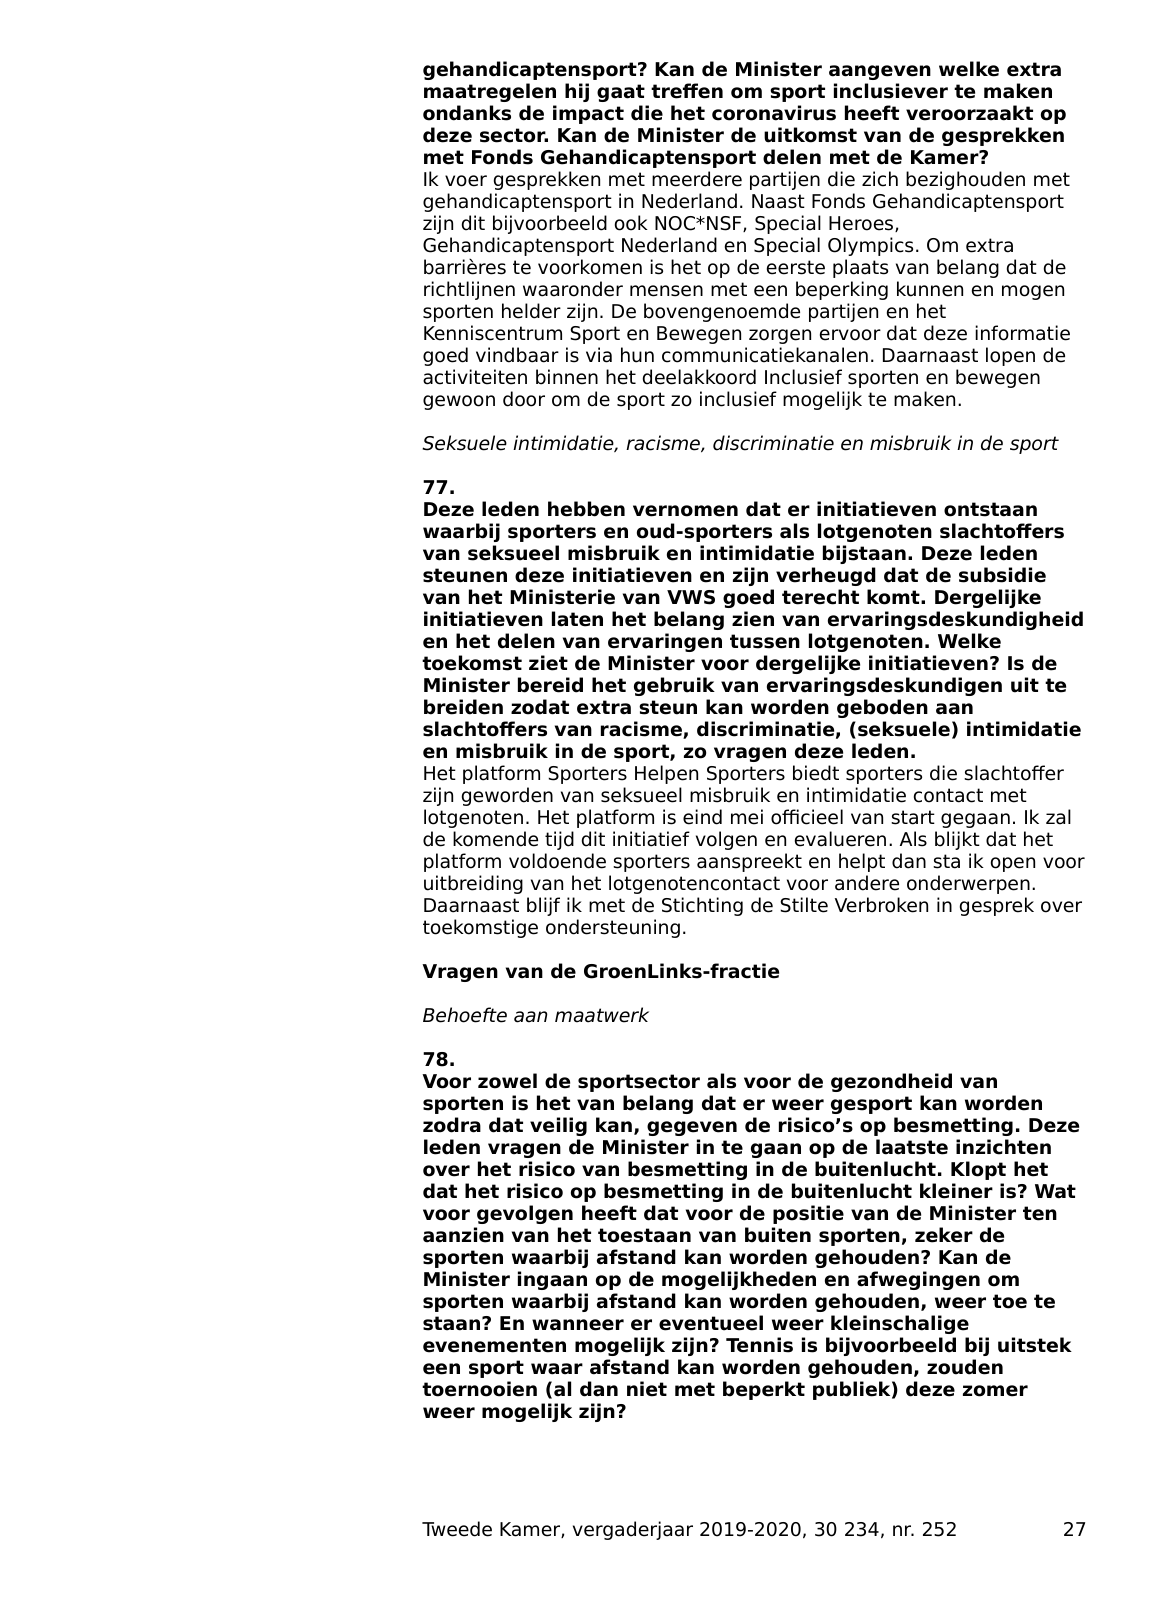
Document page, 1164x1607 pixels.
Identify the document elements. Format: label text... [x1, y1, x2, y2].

text Deze leden hebben vernomen dat er initiatieven ontstaan waarbij sporters en oud-sporters als lotgenoten slachtoffers van seksueel misbruik en intimidatie bijstaan. Deze leden steunen deze initiatieven en zijn verheugd dat de subsidie van het Ministerie van VWS goed terecht komt. Dergelijke initiatieven laten het belang zien van ervaringsdeskundigheid en het delen van ervaringen tussen lotgenoten. Welke toekomst ziet de Minister voor dergelijke initiatieven? Is de Minister bereid het gebruik van ervaringsdeskundigen uit te breiden zodat extra steun kan worden geboden aan slachtoffers van racisme, discriminatie, (seksuele) intimidatie en misbruik in de sport, zo vragen deze leden. [422, 499, 1087, 763]
text Het platform Sporters Helpen Sporters biedt sporters die slachtoffer zijn geworden van seksueel misbruik en intimidatie contact met lotgenoten. Het platform is eind mei officieel van start gegaan. Ik zal de komende tijd dit initiatief volgen en evalueren. Als blijkt dat het platform voldoende sporters aanspreekt en helpt dan sta ik open voor uitbreiding van het lotgenotencontact voor andere onderwerpen. Daarnaast blijf ik met de Stichting de Stilte Verbroken in gesprek over toekomstige ondersteuning. [422, 763, 1087, 939]
text Ik voer gesprekken met meerdere partijen die zich bezighouden met gehandicaptensport in Nederland. Naast Fonds Gehandicaptensport zijn dit bijvoorbeeld ook NOC*NSF, Special Heroes, Gehandicaptensport Nederland en Special Olympics. Om extra barrières te voorkomen is het op de eerste plaats van belang dat de richtlijnen waaronder mensen met een beperking kunnen en mogen sporten helder zijn. De bovengenoemde partijen en het Kenniscentrum Sport en Bewegen zorgen ervoor dat deze informatie goed vindbaar is via hun communicatiekanalen. Daarnaast lopen de activiteiten binnen het deelakkoord Inclusief sporten en bewegen gewoon door om de sport zo inclusief mogelijk te maken. [422, 169, 1087, 411]
subtitle Seksuele intimidatie, racisme, discriminatie en misbruik in de sport [422, 433, 1087, 455]
subtitle Behoefte aan maatwerk [422, 1005, 1087, 1027]
subtitle Vragen van de GroenLinks-fractie [422, 961, 1087, 983]
text 77. [422, 477, 1087, 499]
text Voor zowel de sportsector als voor de gezondheid van sporten is het van belang dat er weer gesport kan worden zodra dat veilig kan, gegeven de risico’s op besmetting. Deze leden vragen de Minister in te gaan op de laatste inzichten over het risico van besmetting in de buitenlucht. Klopt het dat het risico op besmetting in de buitenlucht kleiner is? Wat voor gevolgen heeft dat voor de positie van de Minister ten aanzien van het toestaan van buiten sporten, zeker de sporten waarbij afstand kan worden gehouden? Kan de Minister ingaan op de mogelijkheden en afwegingen om sporten waarbij afstand kan worden gehouden, weer toe te staan? En wanneer er eventueel weer kleinschalige evenementen mogelijk zijn? Tennis is bijvoorbeeld bij uitstek een sport waar afstand kan worden gehouden, zouden toernooien (al dan niet met beperkt publiek) deze zomer weer mogelijk zijn? [422, 1071, 1087, 1423]
text gehandicaptensport? Kan de Minister aangeven welke extra maatregelen hij gaat treffen om sport inclusiever te maken ondanks de impact die het coronavirus heeft veroorzaakt op deze sector. Kan de Minister de uitkomst van de gesprekken met Fonds Gehandicaptensport delen met de Kamer? [422, 59, 1087, 169]
text 78. [422, 1049, 1087, 1071]
